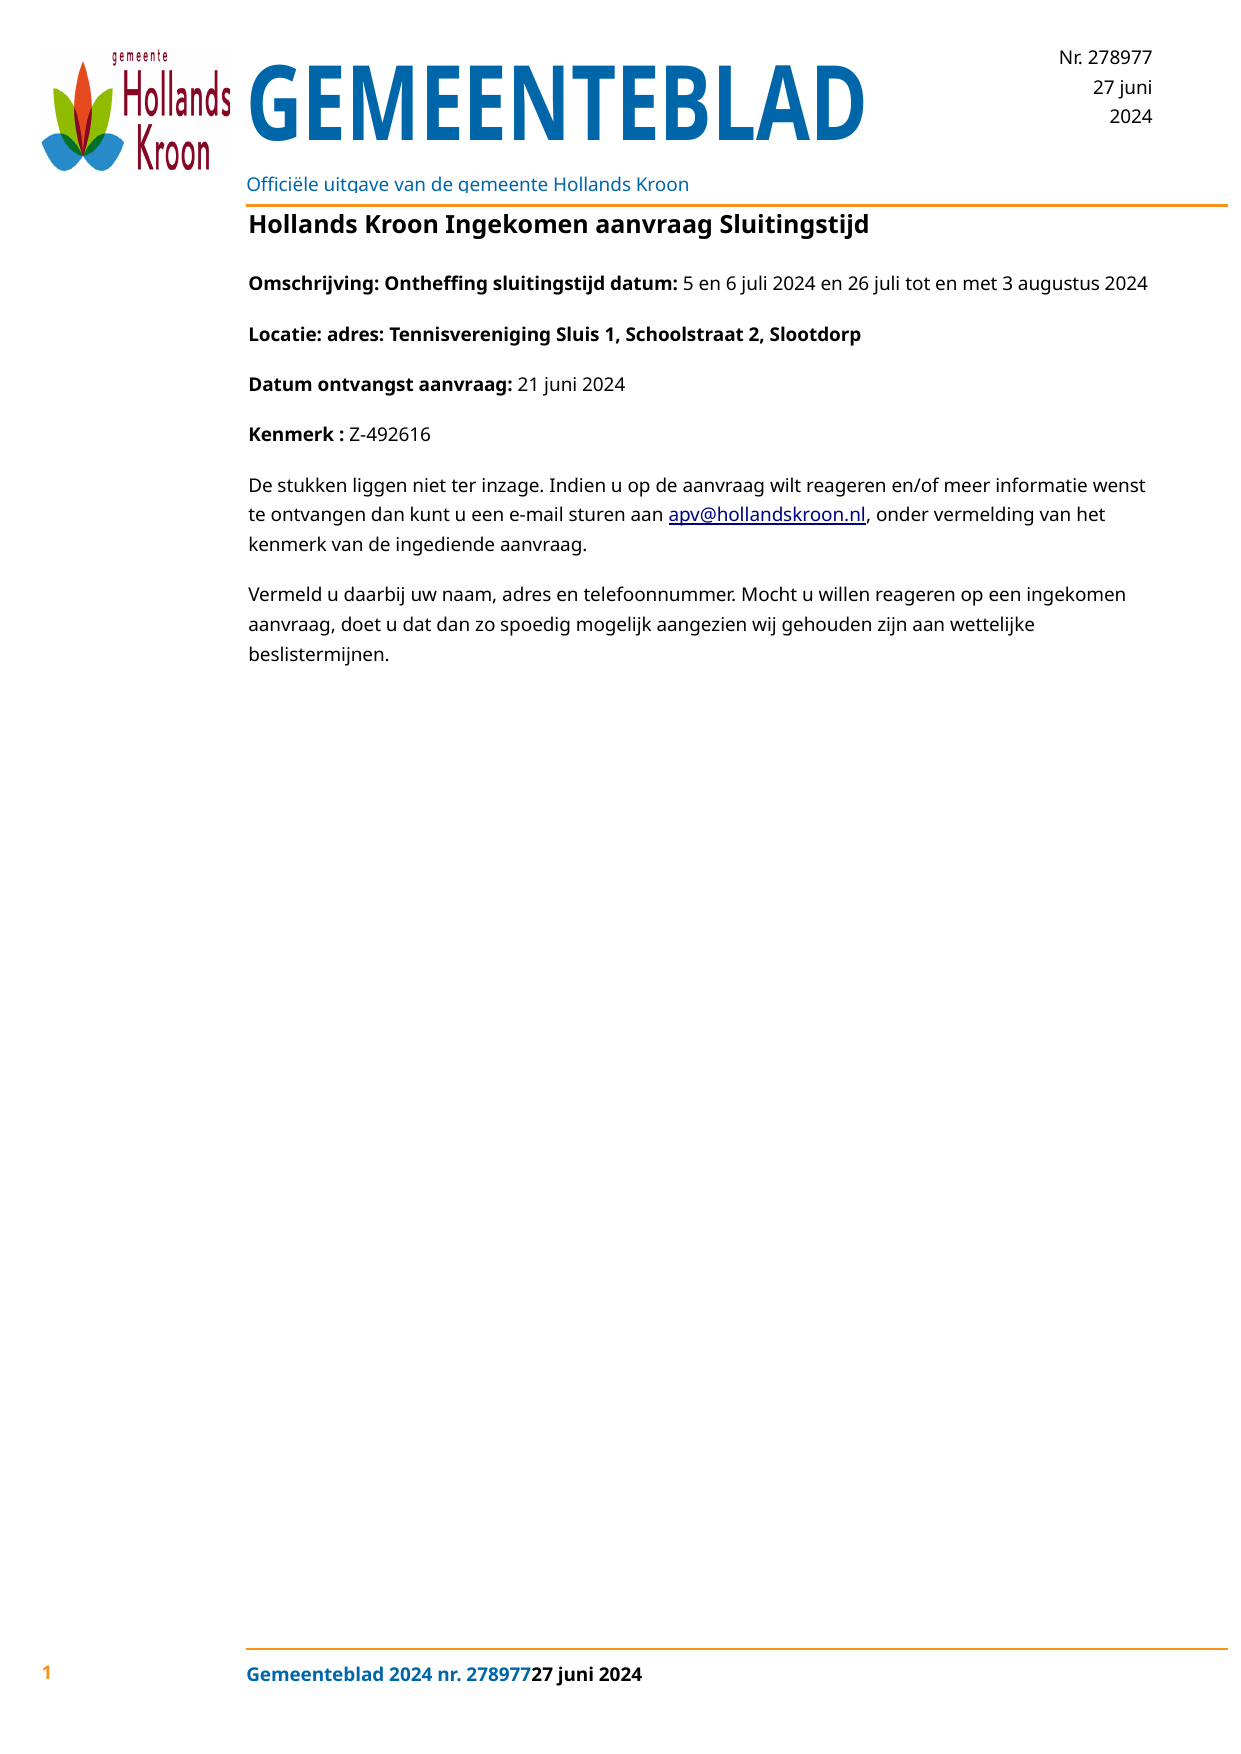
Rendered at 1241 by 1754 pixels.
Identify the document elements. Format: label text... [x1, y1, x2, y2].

picture [41, 47, 231, 172]
text Omschrijving: Ontheffing sluitingstijd datum: 5 en 6 juli 2024 en 26 juli tot en met 3 augustus 2024 [248, 270, 1152, 296]
text Kenmerk : Z-492616 [248, 422, 1152, 447]
text Datum ontvangst aanvraag: 21 juni 2024 [248, 371, 1152, 397]
text Hollands Kroon Ingekomen aanvraag Sluitingstijd [248, 207, 1152, 241]
text Locatie: adres: Tennisvereniging Sluis 1, Schoolstraat 2, Slootdorp [248, 321, 1152, 346]
text De stukken liggen niet ter inzage. Indien u op de aanvraag wilt reageren en/of meer informatie wenst te ontvangen dan kunt u een e-mail sturen aan apv@hollandskroon.nl, onder vermelding van het kenmerk van de ingediende aanvraag. [248, 472, 1152, 557]
text Vermeld u daarbij uw naam, adres en telefoonnummer. Mocht u willen reageren op een ingekomen aanvraag, doet u dat dan zo spoedig mogelijk aangezien wij gehouden zijn aan wettelijke beslistermijnen. [248, 582, 1152, 666]
